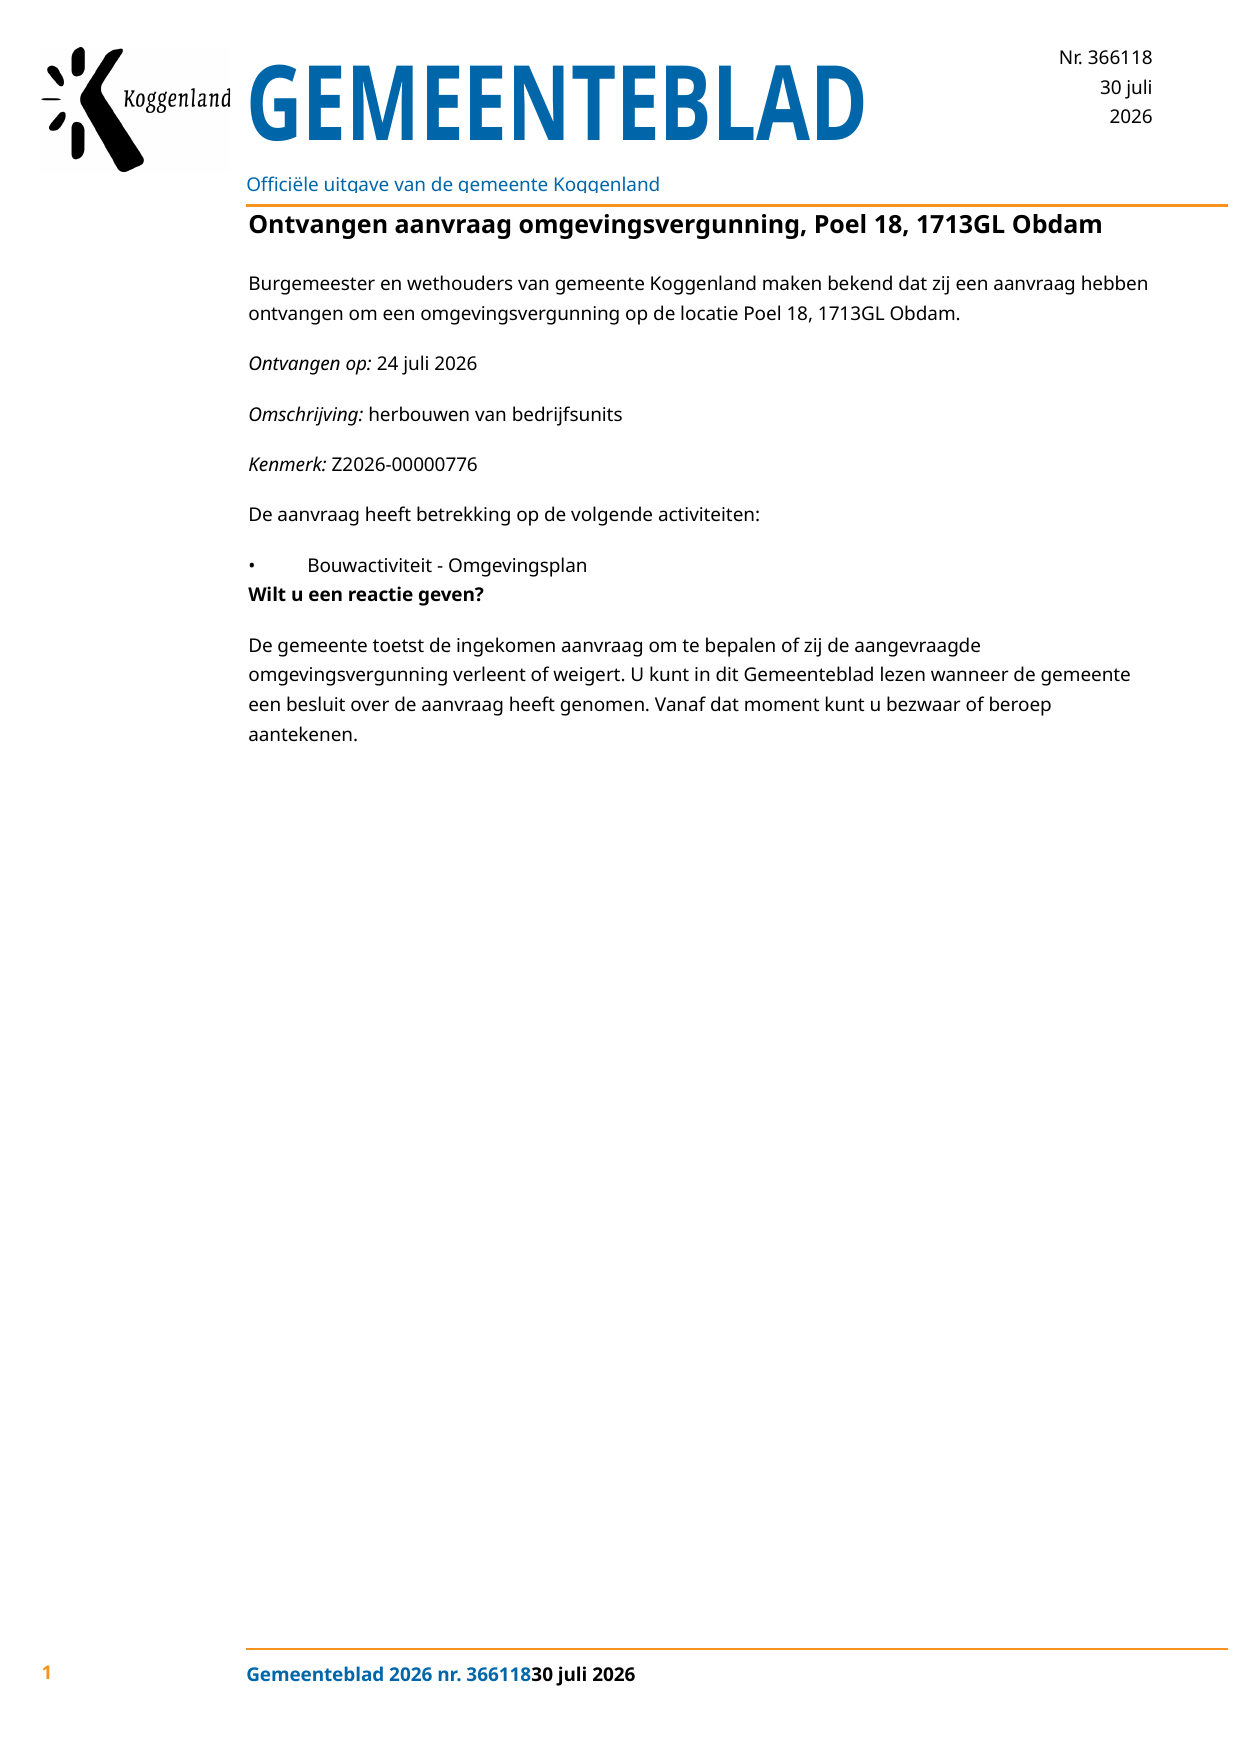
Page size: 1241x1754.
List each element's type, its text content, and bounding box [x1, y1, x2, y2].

text Ontvangen op: 24 juli 2026 [248, 350, 1152, 376]
text De gemeente toetst de ingekomen aanvraag om te bepalen of zij de aangevraagde omgevingsvergunning verleent of weigert. U kunt in dit Gemeenteblad lezen wanneer de gemeente een besluit over de aanvraag heeft genomen. Vanaf dat moment kunt u bezwaar of beroep aantekenen. [248, 632, 1152, 746]
text Ontvangen aanvraag omgevingsvergunning, Poel 18, 1713GL Obdam [248, 207, 1152, 241]
list Bouwactiviteit - Omgevingsplan [248, 552, 1152, 578]
text Kenmerk: Z2026-00000776 [248, 451, 1152, 477]
text Omschrijving: herbouwen van bedrijfsunits [248, 401, 1152, 426]
text Wilt u een reactie geven? [248, 582, 1152, 607]
picture [41, 47, 231, 172]
text Burgemeester en wethouders van gemeente Koggenland maken bekend dat zij een aanvraag hebben ontvangen om een omgevingsvergunning op de locatie Poel 18, 1713GL Obdam. [248, 270, 1152, 326]
text De aanvraag heeft betrekking op de volgende activiteiten: [248, 502, 1152, 527]
